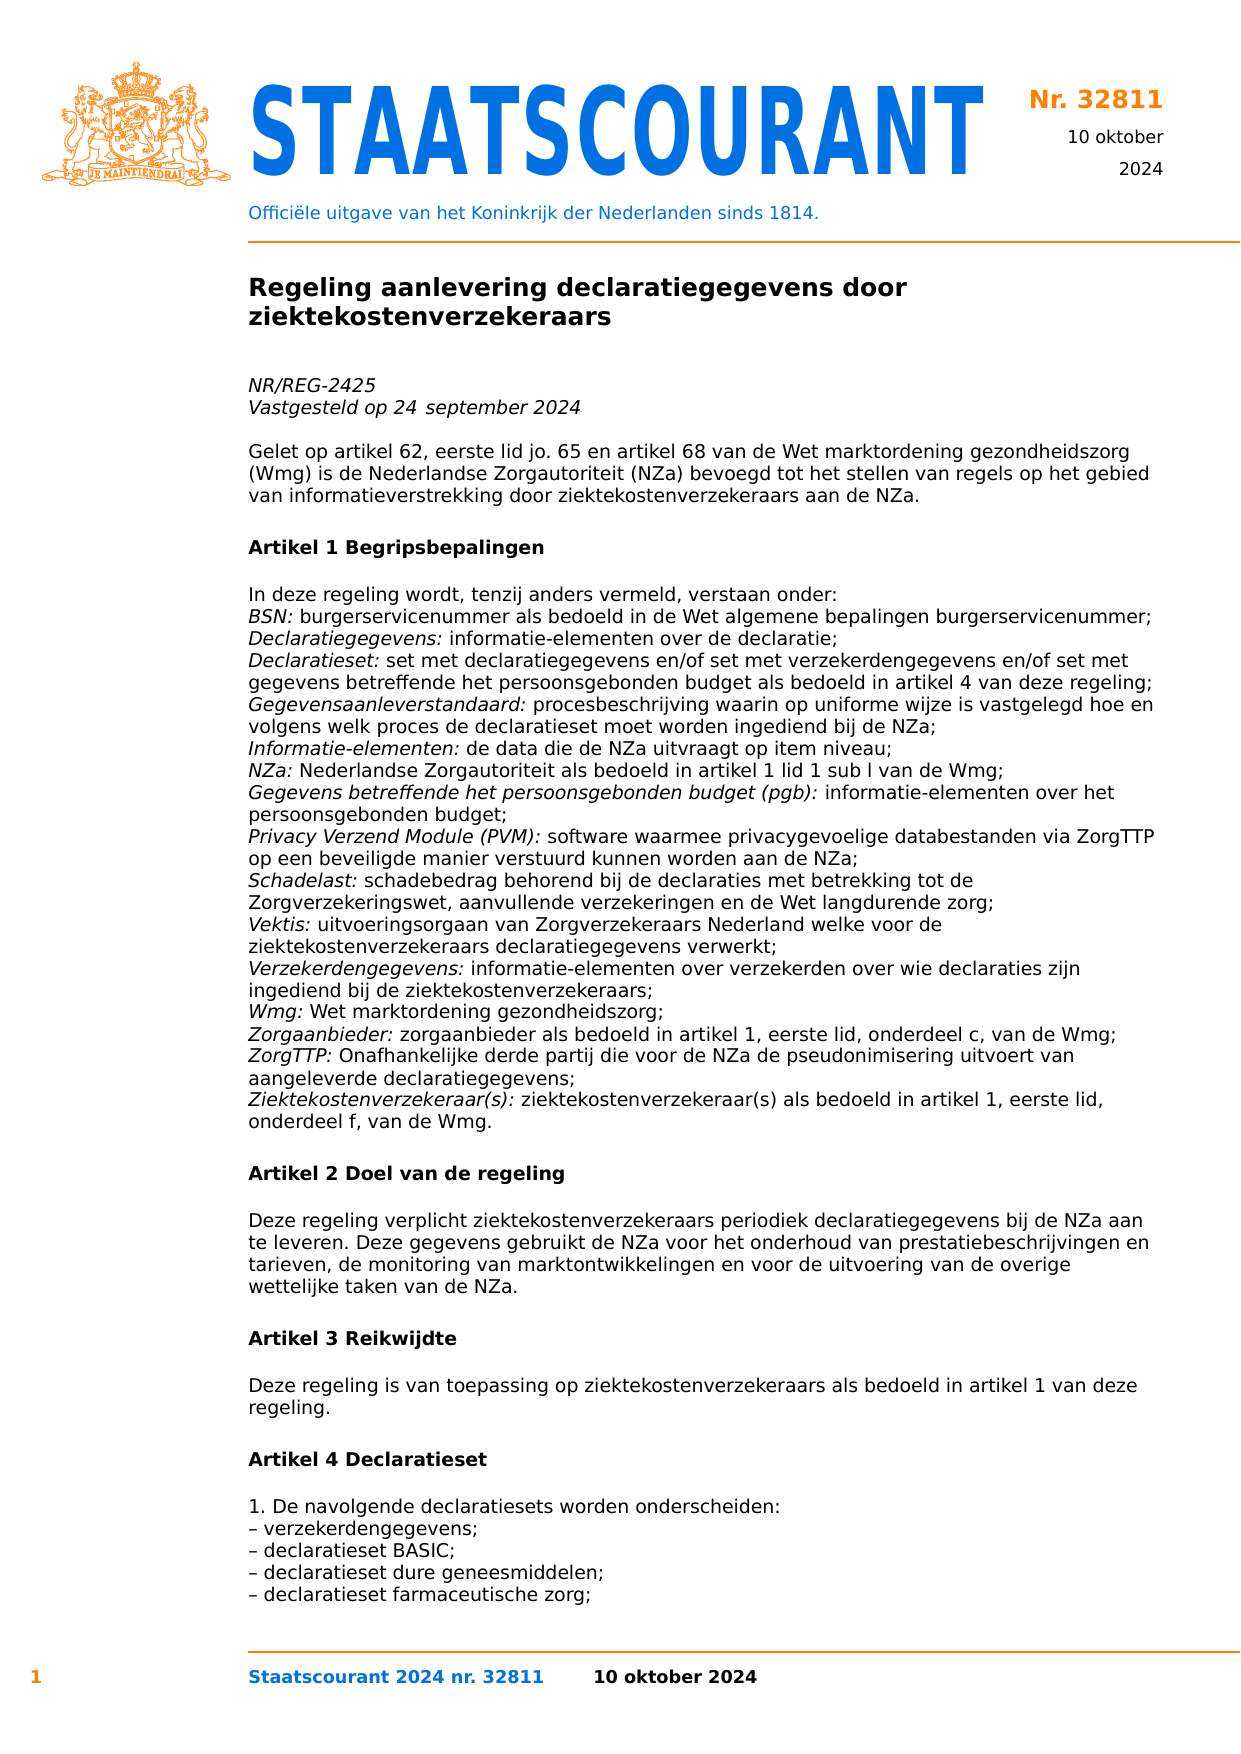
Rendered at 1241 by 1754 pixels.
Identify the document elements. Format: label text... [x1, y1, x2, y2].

text – declaratieset dure geneesmiddelen; [248, 1562, 1163, 1584]
table_header STAATSCOURANT [248, 62, 998, 203]
picture [41, 62, 231, 186]
text Gegevens betreffende het persoonsgebonden budget (pgb): informatie-elementen over het persoonsgebonden budget; [248, 782, 1163, 826]
text 1. De navolgende declaratiesets worden onderscheiden: [248, 1496, 1163, 1518]
text – declaratieset BASIC; [248, 1540, 1163, 1562]
text Zorgaanbieder: zorgaanbieder als bedoeld in artikel 1, eerste lid, onderdeel c, van de Wmg; [248, 1023, 1163, 1045]
subtitle Artikel 1 Begripsbepalingen [248, 537, 1163, 559]
text Gegevensaanleverstandaard: procesbeschrijving waarin op uniforme wijze is vastgelegd hoe en volgens welk proces de declaratieset moet worden ingediend bij de NZa; [248, 694, 1163, 738]
text – verzekerdengegevens; [248, 1518, 1163, 1540]
text NZa: Nederlandse Zorgautoriteit als bedoeld in artikel 1 lid 1 sub l van de Wmg; [248, 760, 1163, 782]
table_header [25, 62, 248, 241]
text Schadelast: schadebedrag behorend bij de declaraties met betrekking tot de Zorgverzekeringswet, aanvullende verzekeringen en de Wet langdurende zorg; [248, 869, 1163, 913]
text Declaratieset: set met declaratiegegevens en/of set met verzekerdengegevens en/of set met gegevens betreffende het persoonsgebonden budget als bedoeld in artikel 4 van deze regeling; [248, 650, 1163, 694]
subtitle Artikel 2 Doel van de regeling [248, 1163, 1163, 1185]
text Deze regeling verplicht ziektekostenverzekeraars periodiek declaratiegegevens bij de NZa aan te leveren. Deze gegevens gebruikt de NZa voor het onderhoud van prestatiebeschrijvingen en tarieven, de monitoring van marktontwikkelingen en voor de uitvoering van de overige wettelijke taken van de NZa. [248, 1210, 1163, 1298]
text Gelet op artikel 62, eerste lid jo. 65 en artikel 68 van de Wet marktordening gezondheidszorg (Wmg) is de Nederlandse Zorgautoriteit (NZa) bevoegd tot het stellen van regels op het gebied van informatieverstrekking door ziektekostenverzekeraars aan de NZa. [248, 441, 1163, 507]
table_cell 10 oktober [998, 121, 1240, 153]
text NR/REG-2425 [248, 375, 1163, 397]
table_cell Officiële uitgave van het Koninkrijk der Nederlanden sinds 1814. [248, 203, 1240, 241]
subtitle Regeling aanlevering declaratiegegevens door ziektekostenverzekeraars [248, 273, 1163, 331]
text Declaratiegegevens: informatie-elementen over de declaratie; [248, 628, 1163, 650]
text ZorgTTP: Onafhankelijke derde partij die voor de NZa de pseudonimisering uitvoert van aangeleverde declaratiegegevens; [248, 1045, 1163, 1089]
table_header Nr. 32811 [998, 62, 1240, 121]
text Deze regeling is van toepassing op ziektekostenverzekeraars als bedoeld in artikel 1 van deze regeling. [248, 1375, 1163, 1419]
text Ziektekostenverzekeraar(s): ziektekostenverzekeraar(s) als bedoeld in artikel 1, eerste lid, onderdeel f, van de Wmg. [248, 1089, 1163, 1133]
text Verzekerdengegevens: informatie-elementen over verzekerden over wie declaraties zijn ingediend bij de ziektekostenverzekeraars; [248, 957, 1163, 1001]
text Informatie-elementen: de data die de NZa uitvraagt op item niveau; [248, 738, 1163, 760]
text In deze regeling wordt, tenzij anders vermeld, verstaan onder: [248, 584, 1163, 606]
text BSN: burgerservicenummer als bedoeld in de Wet algemene bepalingen burgerservicenummer; [248, 606, 1163, 628]
text Privacy Verzend Module (PVM): software waarmee privacygevoelige databestanden via ZorgTTP op een beveiligde manier verstuurd kunnen worden aan de NZa; [248, 826, 1163, 869]
text Wmg: Wet marktordening gezondheidszorg; [248, 1001, 1163, 1023]
text Vastgesteld op 24 september 2024 [248, 397, 1163, 419]
table_cell 2024 [998, 153, 1240, 203]
text Vektis: uitvoeringsorgaan van Zorgverzekeraars Nederland welke voor de ziektekostenverzekeraars declaratiegegevens verwerkt; [248, 913, 1163, 957]
subtitle Artikel 3 Reikwijdte [248, 1328, 1163, 1350]
text – declaratieset farmaceutische zorg; [248, 1584, 1163, 1606]
subtitle Artikel 4 Declaratieset [248, 1449, 1163, 1471]
